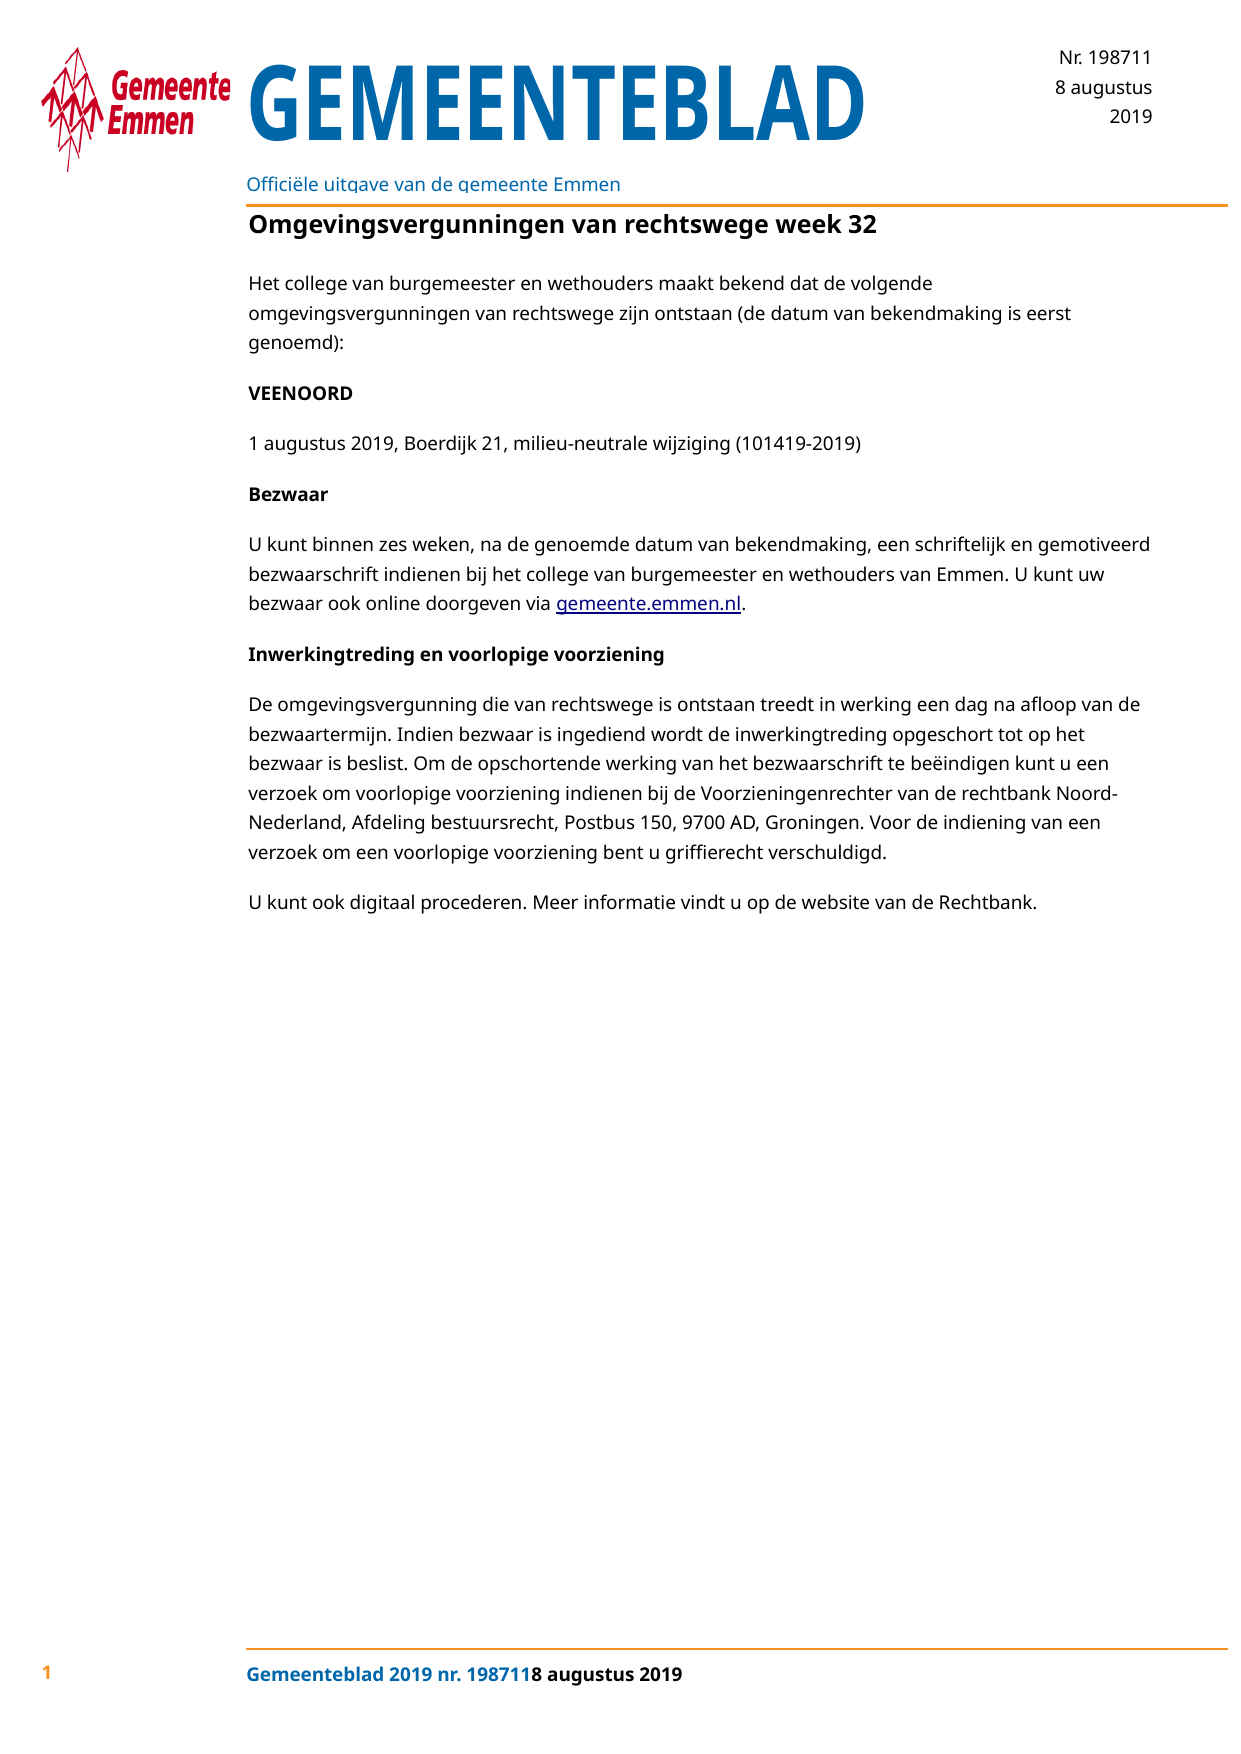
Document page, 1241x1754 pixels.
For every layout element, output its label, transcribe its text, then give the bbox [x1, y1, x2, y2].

picture [41, 47, 231, 172]
text VEENOORD [248, 380, 1152, 406]
text 1 augustus 2019, Boerdijk 21, milieu-neutrale wijziging (101419-2019) [248, 430, 1152, 456]
text Bezwaar [248, 481, 1152, 506]
text Inwerkingtreding en voorlopige voorziening [248, 641, 1152, 666]
text U kunt binnen zes weken, na de genoemde datum van bekendmaking, een schriftelijk en gemotiveerd bezwaarschrift indienen bij het college van burgemeester en wethouders van Emmen. U kunt uw bezwaar ook online doorgeven via gemeente.emmen.nl. [248, 531, 1152, 616]
text De omgevingsvergunning die van rechtswege is ontstaan treedt in werking een dag na afloop van de bezwaartermijn. Indien bezwaar is ingediend wordt de inwerkingtreding opgeschort tot op het bezwaar is beslist. Om de opschortende werking van het bezwaarschrift te beëindigen kunt u een verzoek om voorlopige voorziening indienen bij de Voorzieningenrechter van de rechtbank Noord-Nederland, Afdeling bestuursrecht, Postbus 150, 9700 AD, Groningen. Voor de indiening van een verzoek om een voorlopige voorziening bent u griffierecht verschuldigd. [248, 691, 1152, 865]
text U kunt ook digitaal procederen. Meer informatie vindt u op de website van de Rechtbank. [248, 889, 1152, 915]
text Omgevingsvergunningen van rechtswege week 32 [248, 207, 1152, 241]
text Het college van burgemeester en wethouders maakt bekend dat de volgende omgevingsvergunningen van rechtswege zijn ontstaan (de datum van bekendmaking is eerst genoemd): [248, 270, 1152, 355]
